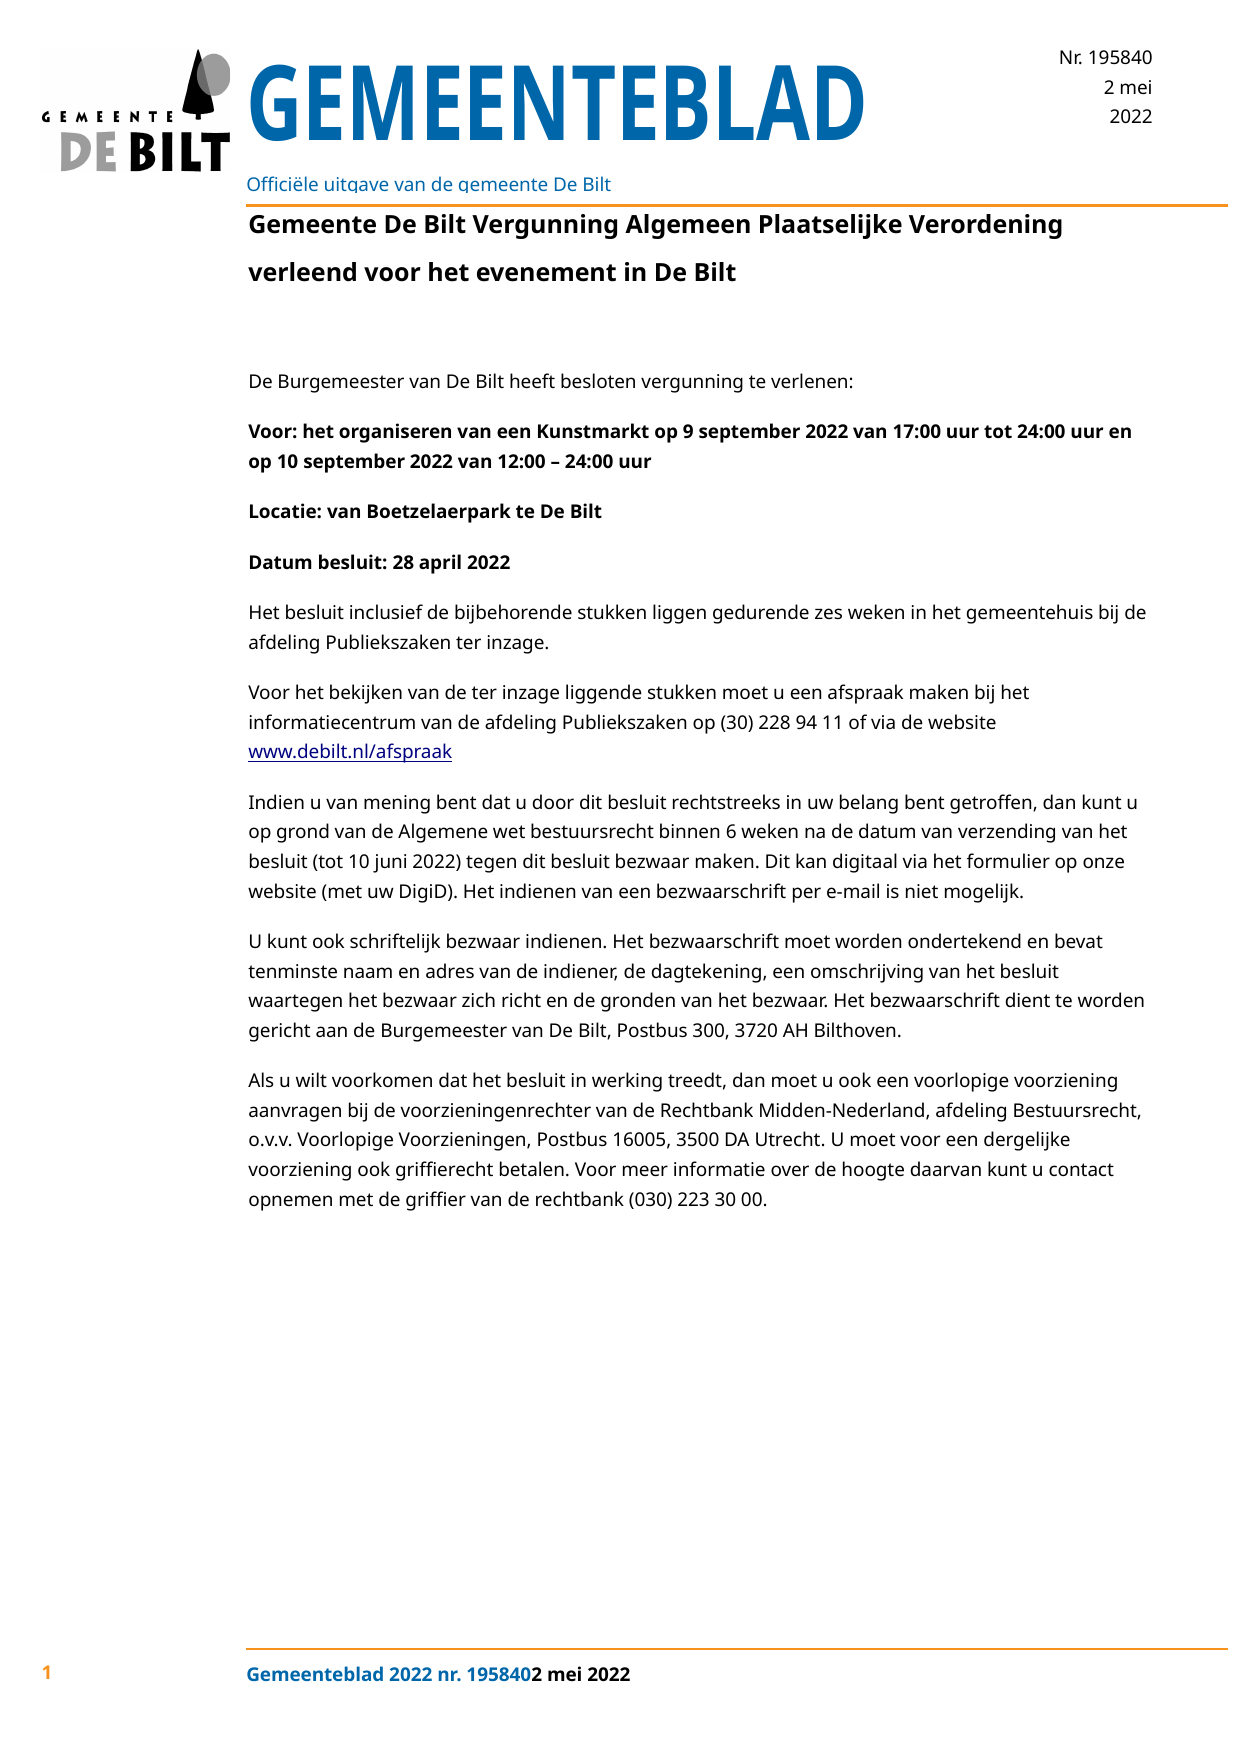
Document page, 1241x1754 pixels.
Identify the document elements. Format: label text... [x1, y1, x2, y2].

text Het besluit inclusief de bijbehorende stukken liggen gedurende zes weken in het gemeentehuis bij de afdeling Publiekszaken ter inzage. [248, 599, 1152, 655]
text Voor het bekijken van de ter inzage liggende stukken moet u een afspraak maken bij het informatiecentrum van de afdeling Publiekszaken op (30) 228 94 11 of via de website www.debilt.nl/afspraak [248, 679, 1152, 764]
text Locatie: van Boetzelaerpark te De Bilt [248, 499, 1152, 524]
text Datum besluit: 28 april 2022 [248, 549, 1152, 575]
text U kunt ook schriftelijk bezwaar indienen. Het bezwaarschrift moet worden ondertekend en bevat tenminste naam en adres van de indiener, de dagtekening, een omschrijving van het besluit waartegen het bezwaar zich richt en de gronden van het bezwaar. Het bezwaarschrift dient te worden gericht aan de Burgemeester van De Bilt, Postbus 300, 3720 AH Bilthoven. [248, 928, 1152, 1043]
picture [41, 47, 231, 172]
text De Burgemeester van De Bilt heeft besloten vergunning te verlenen: [248, 368, 1152, 394]
text Als u wilt voorkomen dat het besluit in werking treedt, dan moet u ook een voorlopige voorziening aanvragen bij de voorzieningenrechter van de Rechtbank Midden-Nederland, afdeling Bestuursrecht, o.v.v. Voorlopige Voorzieningen, Postbus 16005, 3500 DA Utrecht. U moet voor een dergelijke voorziening ook griffierecht betalen. Voor meer informatie over de hoogte daarvan kunt u contact opnemen met de griffier van de rechtbank (030) 223 30 00. [248, 1067, 1152, 1212]
text Gemeente De Bilt Vergunning Algemeen Plaatselijke Verordening verleend voor het evenement in De Bilt [248, 207, 1152, 288]
text Voor: het organiseren van een Kunstmarkt op 9 september 2022 van 17:00 uur tot 24:00 uur en op 10 september 2022 van 12:00 – 24:00 uur [248, 419, 1152, 474]
text Indien u van mening bent dat u door dit besluit rechtstreeks in uw belang bent getroffen, dan kunt u op grond van de Algemene wet bestuursrecht binnen 6 weken na de datum van verzending van het besluit (tot 10 juni 2022) tegen dit besluit bezwaar maken. Dit kan digitaal via het formulier op onze website (met uw DigiD). Het indienen van een bezwaarschrift per e-mail is niet mogelijk. [248, 789, 1152, 904]
